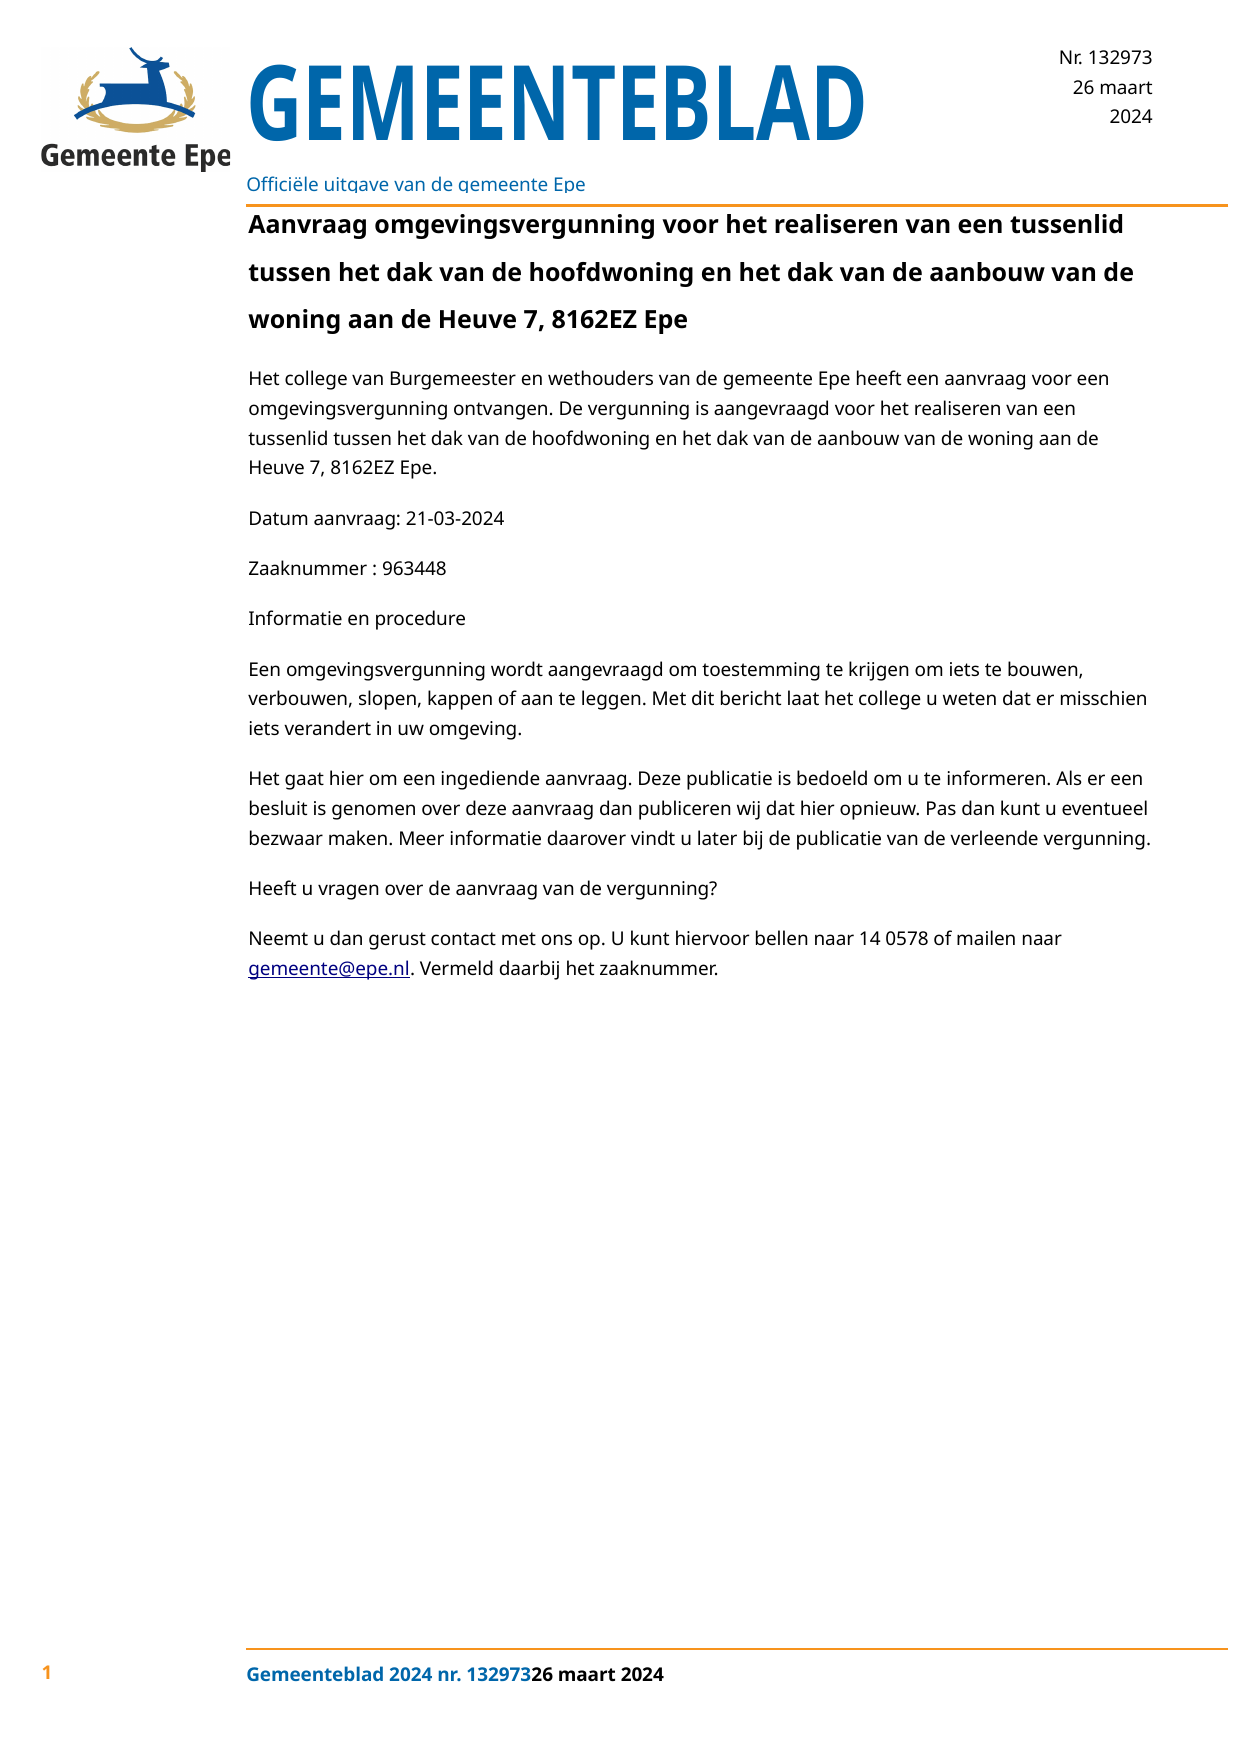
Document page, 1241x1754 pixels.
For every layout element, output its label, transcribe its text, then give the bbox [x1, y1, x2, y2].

text Heeft u vragen over de aanvraag van de vergunning? [248, 875, 1152, 901]
text Aanvraag omgevingsvergunning voor het realiseren van een tussenlid tussen het dak van de hoofdwoning en het dak van de aanbouw van de woning aan de Heuve 7, 8162EZ Epe [248, 207, 1152, 336]
picture [41, 47, 231, 172]
text Het college van Burgemeester en wethouders van de gemeente Epe heeft een aanvraag voor een omgevingsvergunning ontvangen. De vergunning is aangevraagd voor het realiseren van een tussenlid tussen het dak van de hoofdwoning en het dak van de aanbouw van de woning aan de Heuve 7, 8162EZ Epe. [248, 366, 1152, 480]
text Een omgevingsvergunning wordt aangevraagd om toestemming te krijgen om iets te bouwen, verbouwen, slopen, kappen of aan te leggen. Met dit bericht laat het college u weten dat er misschien iets verandert in uw omgeving. [248, 656, 1152, 741]
text Informatie en procedure [248, 606, 1152, 631]
text Zaaknummer : 963448 [248, 555, 1152, 581]
text Neemt u dan gerust contact met ons op. U kunt hiervoor bellen naar 14 0578 of mailen naar gemeente@epe.nl. Vermeld daarbij het zaaknummer. [248, 926, 1152, 981]
text Datum aanvraag: 21-03-2024 [248, 505, 1152, 530]
text Het gaat hier om een ingediende aanvraag. Deze publicatie is bedoeld om u te informeren. Als er een besluit is genomen over deze aanvraag dan publiceren wij dat hier opnieuw. Pas dan kunt u eventueel bezwaar maken. Meer informatie daarover vindt u later bij de publicatie van de verleende vergunning. [248, 766, 1152, 850]
